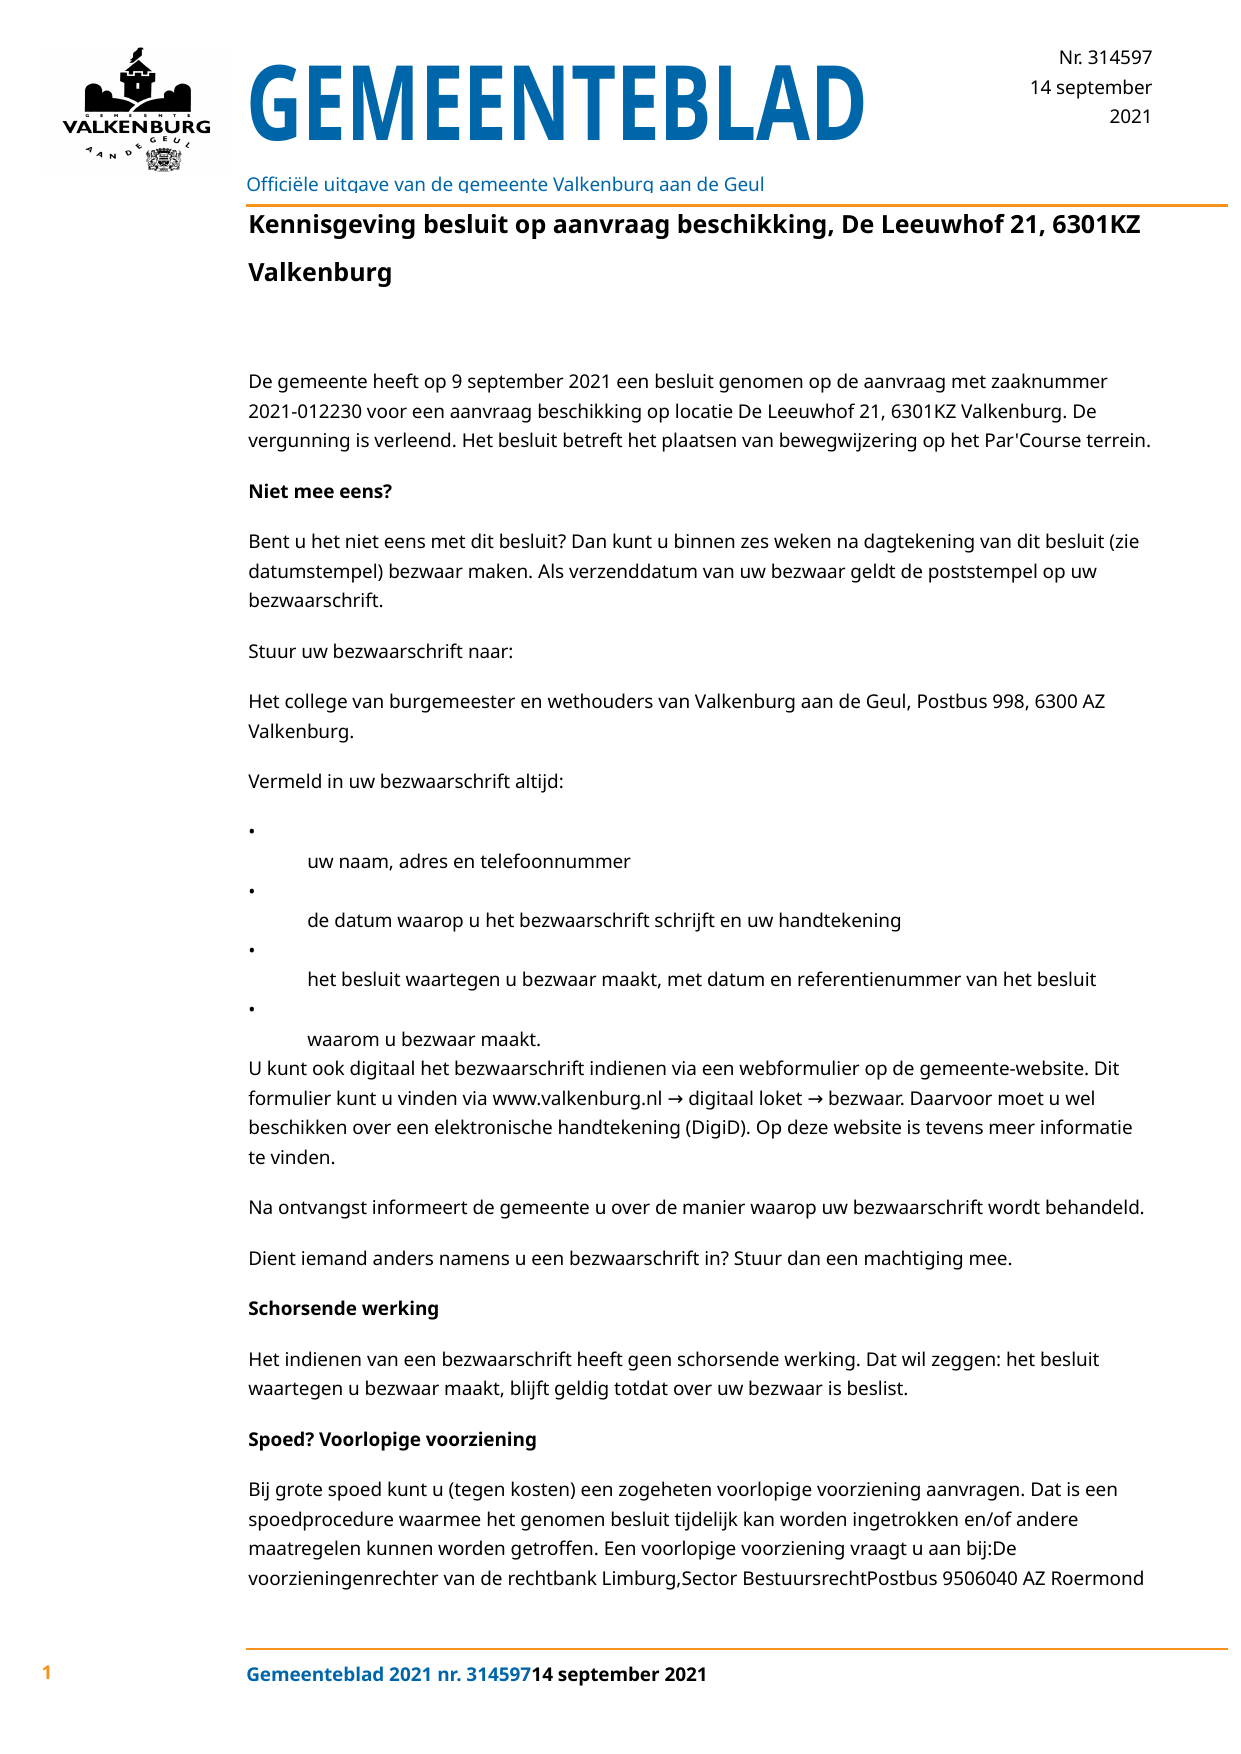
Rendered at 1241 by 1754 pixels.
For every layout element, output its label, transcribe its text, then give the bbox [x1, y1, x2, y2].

text Stuur uw bezwaarschrift naar: [248, 638, 1152, 664]
list de datum waarop u het bezwaarschrift schrijft en uw handtekening [248, 907, 1152, 933]
text Het college van burgemeester en wethouders van Valkenburg aan de Geul, Postbus 998, 6300 AZ Valkenburg. [248, 688, 1152, 744]
text Na ontvangst informeert de gemeente u over de manier waarop uw bezwaarschrift wordt behandeld. [248, 1194, 1152, 1220]
list waarom u bezwaar maakt. [248, 1026, 1152, 1052]
text Vermeld in uw bezwaarschrift altijd: [248, 768, 1152, 794]
text Het indienen van een bezwaarschrift heeft geen schorsende werking. Dat wil zeggen: het besluit waartegen u bezwaar maakt, blijft geldig totdat over uw bezwaar is beslist. [248, 1346, 1152, 1401]
text Dient iemand anders namens u een bezwaarschrift in? Stuur dan een machtiging mee. [248, 1245, 1152, 1271]
text Bent u het niet eens met dit besluit? Dan kunt u binnen zes weken na dagtekening van dit besluit (zie datumstempel) bezwaar maken. Als verzenddatum van uw bezwaar geldt de poststempel op uw bezwaarschrift. [248, 528, 1152, 613]
text Spoed? Voorlopige voorziening [248, 1426, 1152, 1452]
list het besluit waartegen u bezwaar maakt, met datum en referentienummer van het besluit [248, 967, 1152, 992]
list uw naam, adres en telefoonnummer [248, 848, 1152, 874]
text Schorsende werking [248, 1295, 1152, 1321]
text Bij grote spoed kunt u (tegen kosten) een zogeheten voorlopige voorziening aanvragen. Dat is een spoedprocedure waarmee het genomen besluit tijdelijk kan worden ingetrokken en/of andere maatregelen kunnen worden getroffen. Een voorlopige voorziening vraagt u aan bij:De voorzieningenrechter van de rechtbank Limburg,Sector BestuursrechtPostbus 9506040 AZ Roermond [248, 1476, 1152, 1591]
picture [41, 47, 231, 172]
text Niet mee eens? [248, 478, 1152, 504]
text U kunt ook digitaal het bezwaarschrift indienen via een webformulier op de gemeente-website. Dit formulier kunt u vinden via www.valkenburg.nl → digitaal loket → bezwaar. Daarvoor moet u wel beschikken over een elektronische handtekening (DigiD). Op deze website is tevens meer informatie te vinden. [248, 1055, 1152, 1170]
text De gemeente heeft op 9 september 2021 een besluit genomen op de aanvraag met zaaknummer 2021-012230 voor een aanvraag beschikking op locatie De Leeuwhof 21, 6301KZ Valkenburg. De vergunning is verleend. Het besluit betreft het plaatsen van bewegwijzering op het Par'Course terrein. [248, 368, 1152, 453]
text Kennisgeving besluit op aanvraag beschikking, De Leeuwhof 21, 6301KZ Valkenburg [248, 207, 1152, 288]
